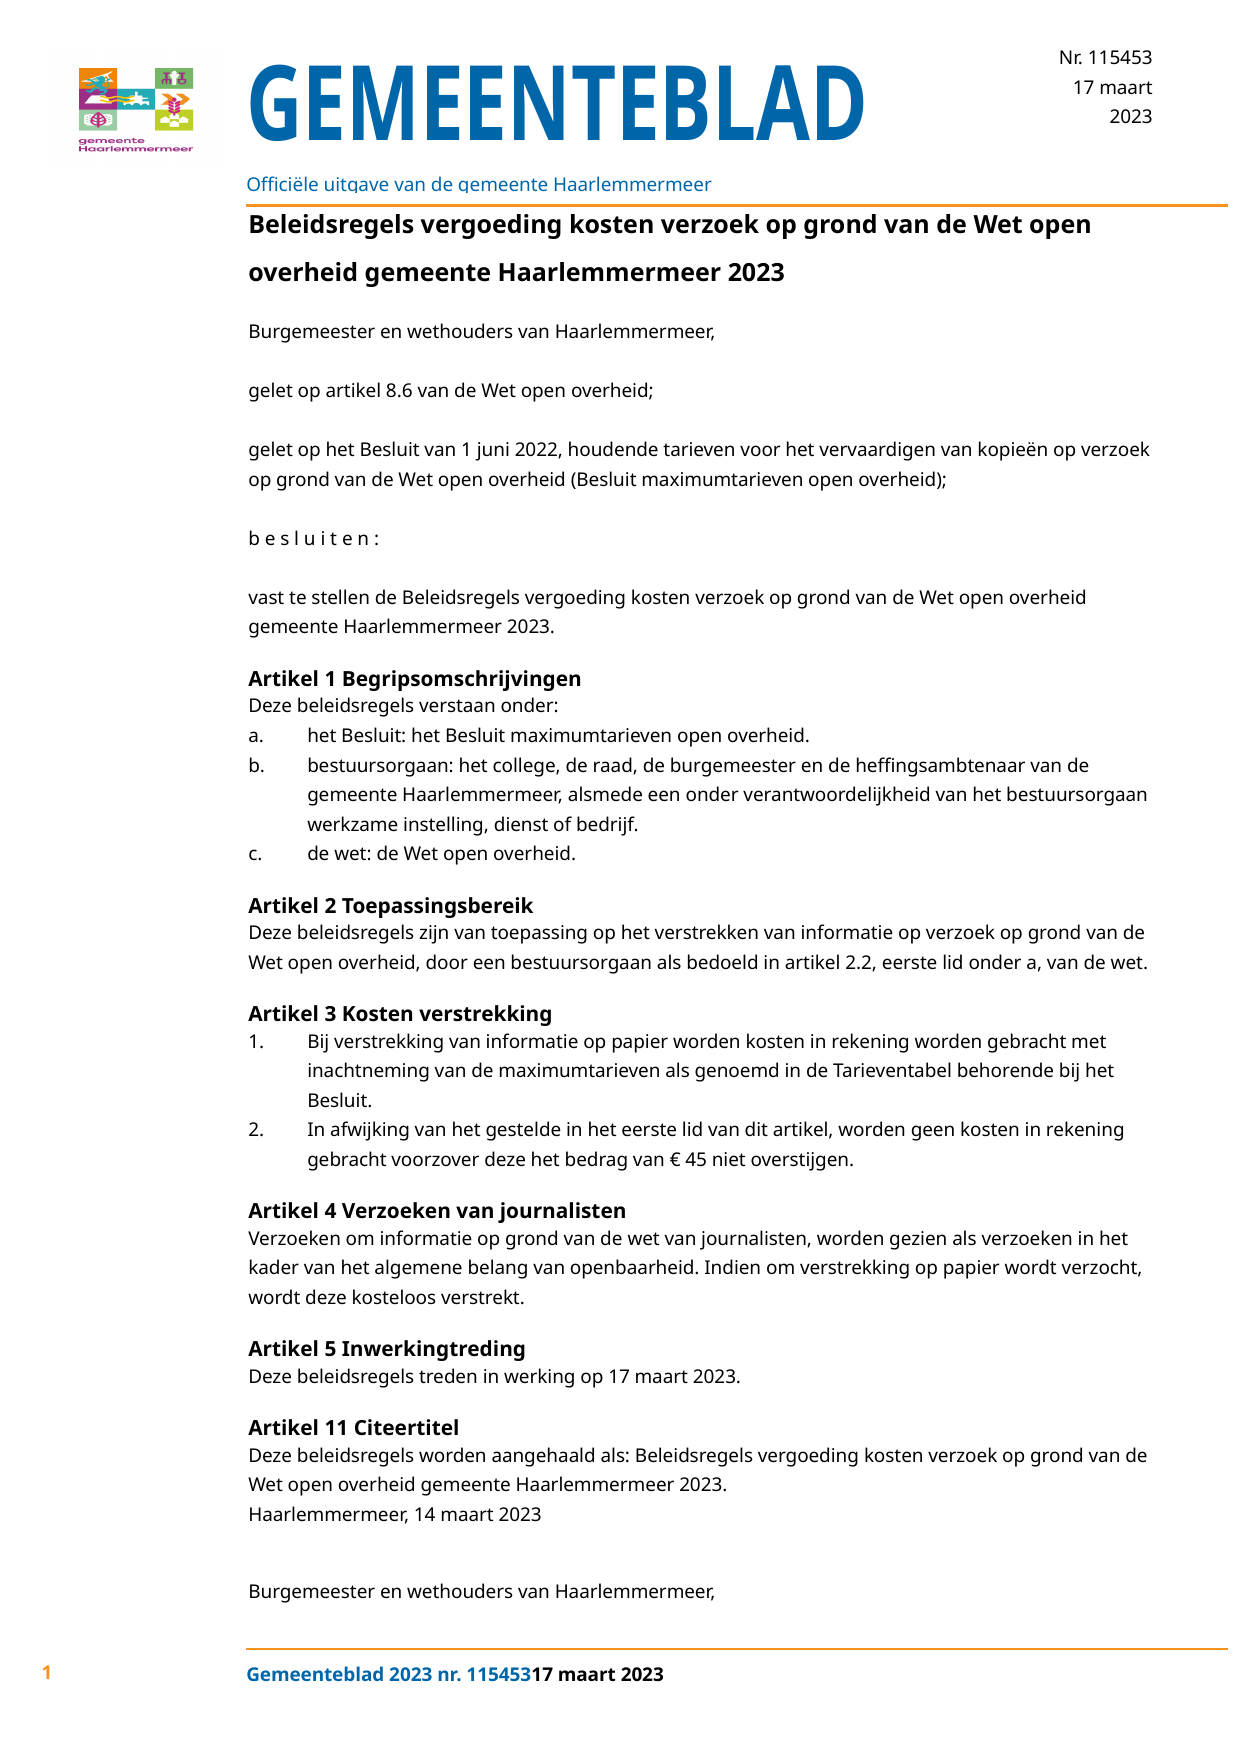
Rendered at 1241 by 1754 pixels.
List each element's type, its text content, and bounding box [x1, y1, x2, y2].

text Verzoeken om informatie op grond van de wet van journalisten, worden gezien als verzoeken in het kader van het algemene belang van openbaarheid. Indien om verstrekking op papier wordt verzocht, wordt deze kosteloos verstrekt. [248, 1225, 1152, 1310]
list bestuursorgaan: het college, de raad, de burgemeester en de heffingsambtenaar van de gemeente Haarlemmermeer, alsmede een onder verantwoordelijkheid van het bestuursorgaan werkzame instelling, dienst of bedrijf. [248, 752, 1152, 837]
list het Besluit: het Besluit maximumtarieven open overheid. [248, 722, 1152, 748]
text Deze beleidsregels treden in werking op 17 maart 2023. [248, 1363, 1152, 1389]
text Deze beleidsregels worden aangehaald als: Beleidsregels vergoeding kosten verzoek op grond van de Wet open overheid gemeente Haarlemmermeer 2023. [248, 1442, 1152, 1497]
text Artikel 11 Citeertitel [248, 1413, 1152, 1442]
list Bij verstrekking van informatie op papier worden kosten in rekening worden gebracht met inachtneming van de maximumtarieven als genoemd in de Tarieventabel behorende bij het Besluit. [248, 1028, 1152, 1113]
list de wet: de Wet open overheid. [248, 841, 1152, 866]
text gelet op artikel 8.6 van de Wet open overheid; [248, 377, 1152, 403]
text Haarlemmermeer, 14 maart 2023 [248, 1501, 1152, 1527]
text Artikel 2 Toepassingsbereik [248, 891, 1152, 919]
text Artikel 5 Inwerkingtreding [248, 1334, 1152, 1363]
text b e s l u i t e n : [248, 525, 1152, 551]
text Deze beleidsregels verstaan onder: [248, 693, 1152, 718]
text Beleidsregels vergoeding kosten verzoek op grond van de Wet open overheid gemeente Haarlemmermeer 2023 [248, 207, 1152, 288]
text Artikel 1 Begripsomschrijvingen [248, 664, 1152, 693]
text Deze beleidsregels zijn van toepassing op het verstrekken van informatie op verzoek op grond van de Wet open overheid, door een bestuursorgaan als bedoeld in artikel 2.2, eerste lid onder a, van de wet. [248, 919, 1152, 975]
text vast te stellen de Beleidsregels vergoeding kosten verzoek op grond van de Wet open overheid gemeente Haarlemmermeer 2023. [248, 584, 1152, 639]
text Artikel 3 Kosten verstrekking [248, 999, 1152, 1028]
list In afwijking van het gestelde in het eerste lid van dit artikel, worden geen kosten in rekening gebracht voorzover deze het bedrag van € 45 niet overstijgen. [248, 1117, 1152, 1172]
text Burgemeester en wethouders van Haarlemmermeer, [248, 1578, 1152, 1604]
text Artikel 4 Verzoeken van journalisten [248, 1197, 1152, 1225]
text gelet op het Besluit van 1 juni 2022, houdende tarieven voor het vervaardigen van kopieën op verzoek op grond van de Wet open overheid (Besluit maximumtarieven open overheid); [248, 436, 1152, 492]
text Burgemeester en wethouders van Haarlemmermeer, [248, 318, 1152, 344]
picture [41, 47, 231, 172]
